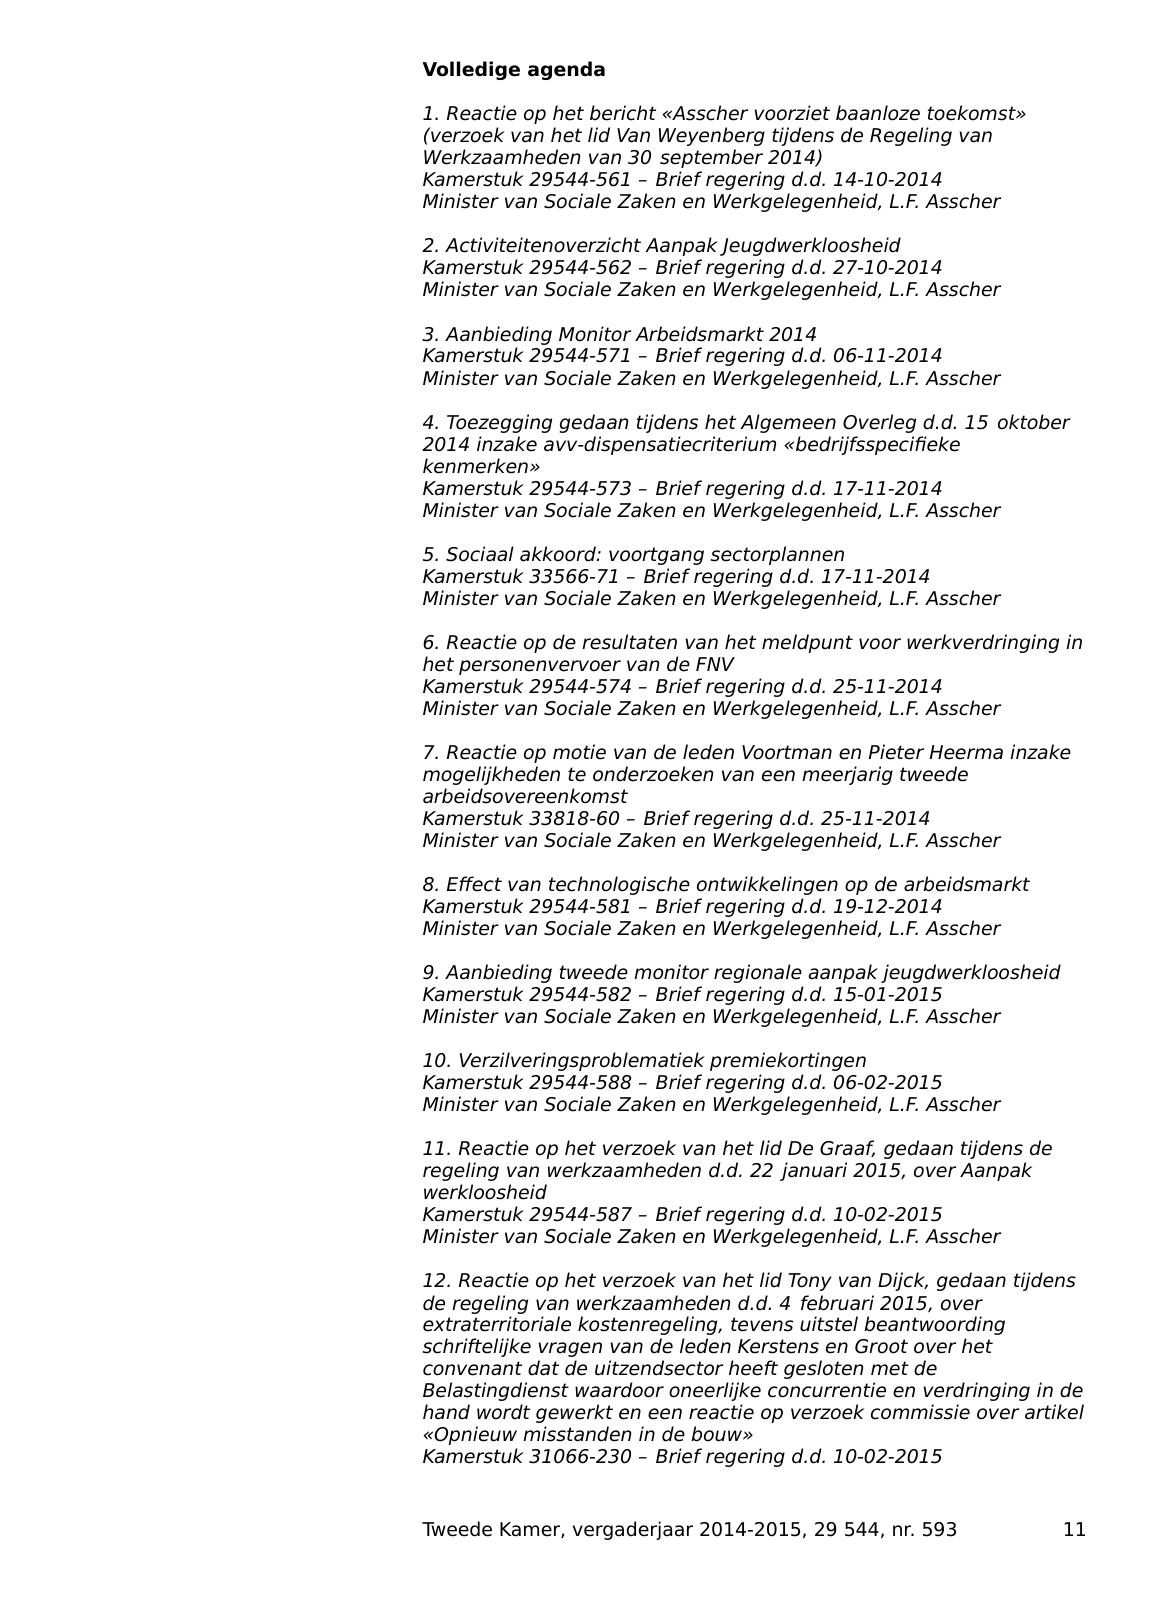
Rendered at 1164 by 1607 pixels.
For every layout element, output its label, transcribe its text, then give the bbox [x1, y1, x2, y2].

text Minister van Sociale Zaken en Werkgelegenheid, L.F. Asscher [422, 1006, 1087, 1028]
text Minister van Sociale Zaken en Werkgelegenheid, L.F. Asscher [422, 279, 1087, 301]
text Minister van Sociale Zaken en Werkgelegenheid, L.F. Asscher [422, 191, 1087, 213]
text Minister van Sociale Zaken en Werkgelegenheid, L.F. Asscher [422, 1094, 1087, 1116]
text 10. Verzilveringsproblematiek premiekortingen [422, 1050, 1087, 1072]
text Kamerstuk 29544-587 – Brief regering d.d. 10-02-2015 [422, 1204, 1087, 1226]
text Kamerstuk 29544-571 – Brief regering d.d. 06-11-2014 [422, 345, 1087, 367]
text 7. Reactie op motie van de leden Voortman en Pieter Heerma inzake mogelijkheden te onderzoeken van een meerjarig tweede arbeidsovereenkomst [422, 742, 1087, 808]
subtitle Volledige agenda [422, 59, 1087, 81]
text 3. Aanbieding Monitor Arbeidsmarkt 2014 [422, 323, 1087, 345]
text Kamerstuk 29544-588 – Brief regering d.d. 06-02-2015 [422, 1072, 1087, 1094]
text Minister van Sociale Zaken en Werkgelegenheid, L.F. Asscher [422, 698, 1087, 720]
text Kamerstuk 29544-573 – Brief regering d.d. 17-11-2014 [422, 477, 1087, 499]
text 8. Effect van technologische ontwikkelingen op de arbeidsmarkt [422, 874, 1087, 896]
text 6. Reactie op de resultaten van het meldpunt voor werkverdringing in het personenvervoer van de FNV [422, 632, 1087, 676]
text Minister van Sociale Zaken en Werkgelegenheid, L.F. Asscher [422, 918, 1087, 940]
text Minister van Sociale Zaken en Werkgelegenheid, L.F. Asscher [422, 367, 1087, 389]
text 9. Aanbieding tweede monitor regionale aanpak jeugdwerkloosheid [422, 962, 1087, 984]
text 12. Reactie op het verzoek van het lid Tony van Dijck, gedaan tijdens de regeling van werkzaamheden d.d. 4 februari 2015, over extraterritoriale kostenregeling, tevens uitstel beantwoording schriftelijke vragen van de leden Kerstens en Groot over het convenant dat de uitzendsector heeft gesloten met de Belastingdienst waardoor oneerlijke concurrentie en verdringing in de hand wordt gewerkt en een reactie op verzoek commissie over artikel «Opnieuw misstanden in de bouw» [422, 1270, 1087, 1446]
text 5. Sociaal akkoord: voortgang sectorplannen [422, 544, 1087, 566]
text Kamerstuk 29544-582 – Brief regering d.d. 15-01-2015 [422, 984, 1087, 1006]
text 11. Reactie op het verzoek van het lid De Graaf, gedaan tijdens de regeling van werkzaamheden d.d. 22 januari 2015, over Aanpak werkloosheid [422, 1138, 1087, 1204]
text Kamerstuk 33566-71 – Brief regering d.d. 17-11-2014 [422, 566, 1087, 588]
text Kamerstuk 29544-561 – Brief regering d.d. 14-10-2014 [422, 169, 1087, 191]
text Minister van Sociale Zaken en Werkgelegenheid, L.F. Asscher [422, 830, 1087, 852]
text Minister van Sociale Zaken en Werkgelegenheid, L.F. Asscher [422, 1226, 1087, 1248]
text Kamerstuk 33818-60 – Brief regering d.d. 25-11-2014 [422, 808, 1087, 830]
text 4. Toezegging gedaan tijdens het Algemeen Overleg d.d. 15 oktober 2014 inzake avv-dispensatiecriterium «bedrijfsspecifieke kenmerken» [422, 412, 1087, 477]
text Kamerstuk 29544-562 – Brief regering d.d. 27-10-2014 [422, 257, 1087, 279]
text Kamerstuk 29544-581 – Brief regering d.d. 19-12-2014 [422, 896, 1087, 918]
text Kamerstuk 31066-230 – Brief regering d.d. 10-02-2015 [422, 1446, 1087, 1468]
text 2. Activiteitenoverzicht Aanpak Jeugdwerkloosheid [422, 235, 1087, 257]
text 1. Reactie op het bericht «Asscher voorziet baanloze toekomst» (verzoek van het lid Van Weyenberg tijdens de Regeling van Werkzaamheden van 30 september 2014) [422, 103, 1087, 169]
text Minister van Sociale Zaken en Werkgelegenheid, L.F. Asscher [422, 588, 1087, 609]
text Kamerstuk 29544-574 – Brief regering d.d. 25-11-2014 [422, 676, 1087, 698]
text Minister van Sociale Zaken en Werkgelegenheid, L.F. Asscher [422, 499, 1087, 521]
